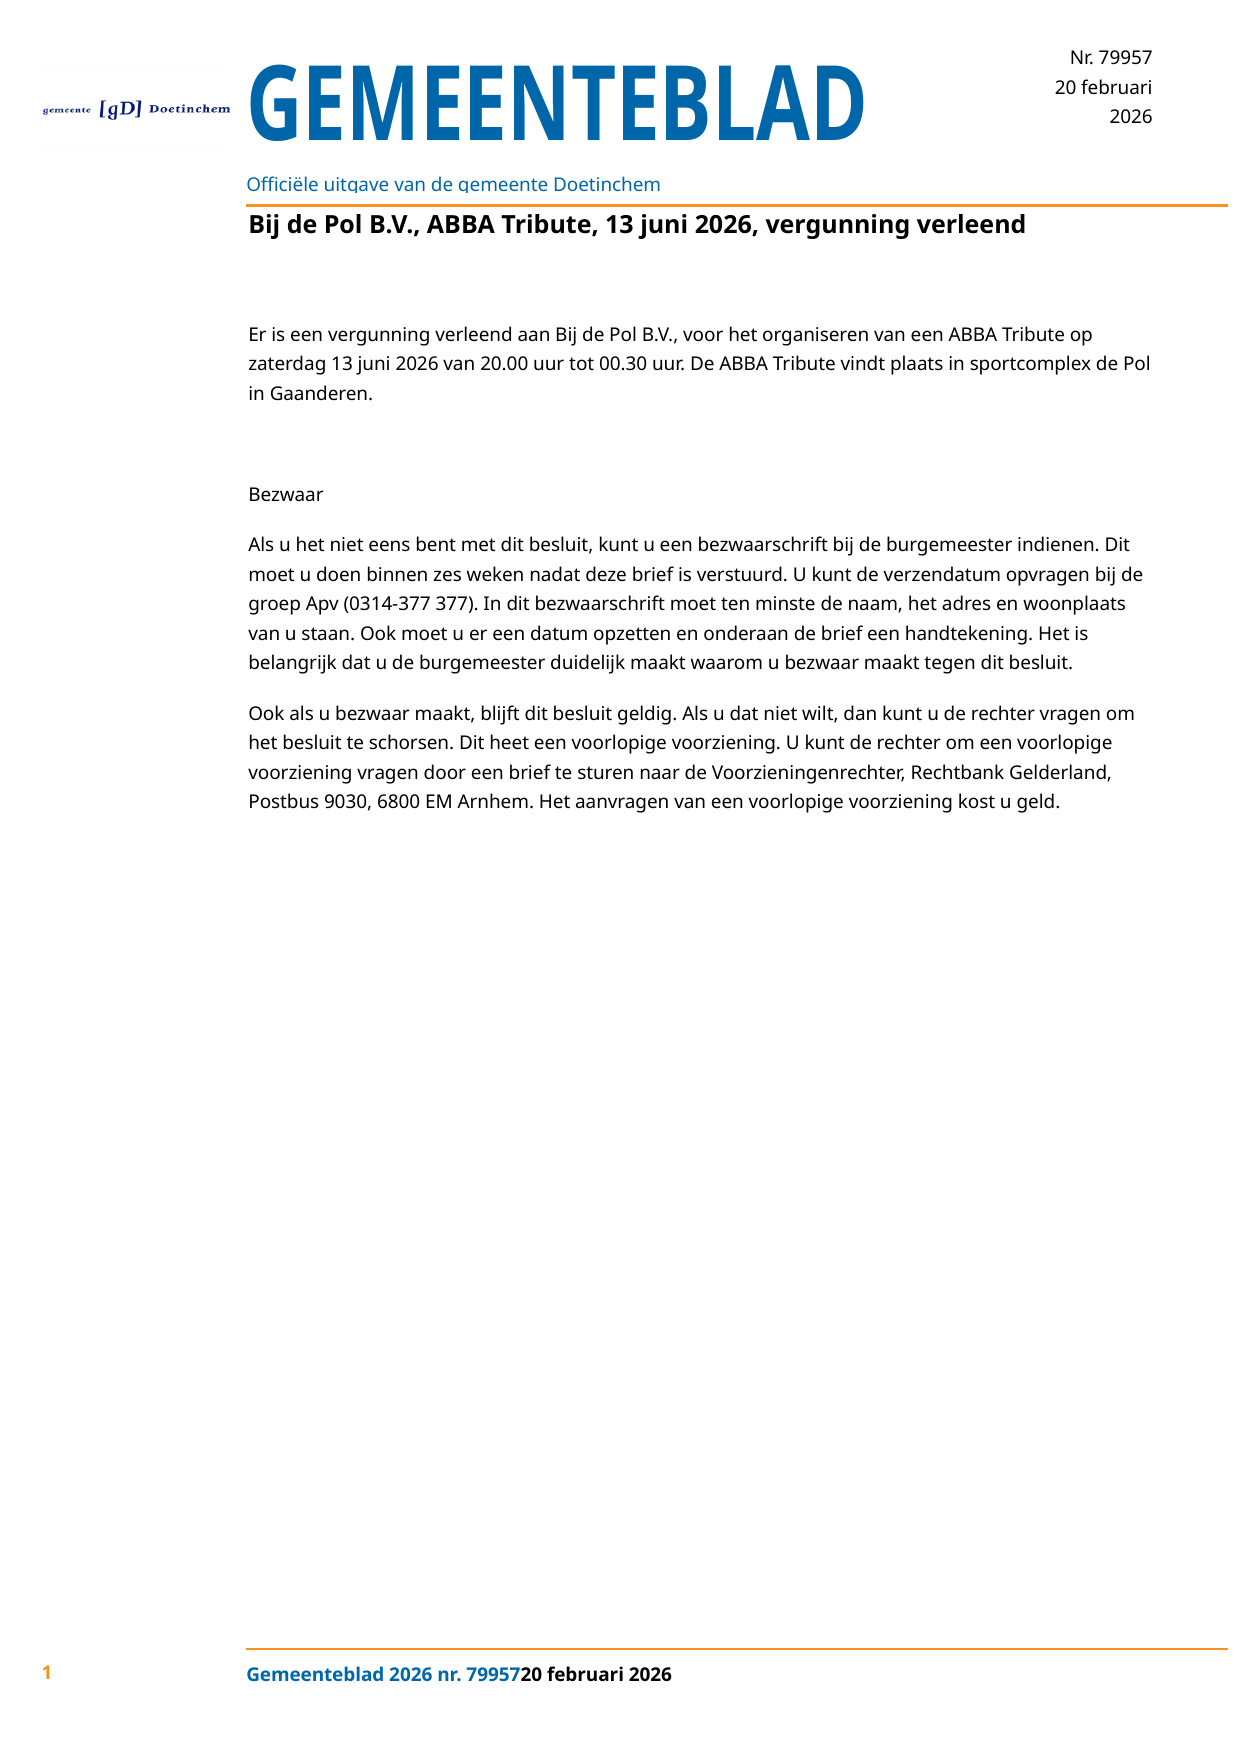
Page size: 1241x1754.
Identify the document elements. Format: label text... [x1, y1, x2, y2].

text Bezwaar [248, 481, 1152, 506]
picture [41, 47, 231, 172]
text Bij de Pol B.V., ABBA Tribute, 13 juni 2026, vergunning verleend [248, 207, 1152, 241]
text Ook als u bezwaar maakt, blijft dit besluit geldig. Als u dat niet wilt, dan kunt u de rechter vragen om het besluit te schorsen. Dit heet een voorlopige voorziening. U kunt de rechter om een voorlopige voorziening vragen door een brief te sturen naar de Voorzieningenrechter, Rechtbank Gelderland, Postbus 9030, 6800 EM Arnhem. Het aanvragen van een voorlopige voorziening kost u geld. [248, 700, 1152, 814]
text Als u het niet eens bent met dit besluit, kunt u een bezwaarschrift bij de burgemeester indienen. Dit moet u doen binnen zes weken nadat deze brief is verstuurd. U kunt de verzendatum opvragen bij de groep Apv (0314-377 377). In dit bezwaarschrift moet ten minste de naam, het adres en woonplaats van u staan. Ook moet u er een datum opzetten en onderaan de brief een handtekening. Het is belangrijk dat u de burgemeester duidelijk maakt waarom u bezwaar maakt tegen dit besluit. [248, 531, 1152, 675]
text Er is een vergunning verleend aan Bij de Pol B.V., voor het organiseren van een ABBA Tribute op zaterdag 13 juni 2026 van 20.00 uur tot 00.30 uur. De ABBA Tribute vindt plaats in sportcomplex de Pol in Gaanderen. [248, 321, 1152, 406]
